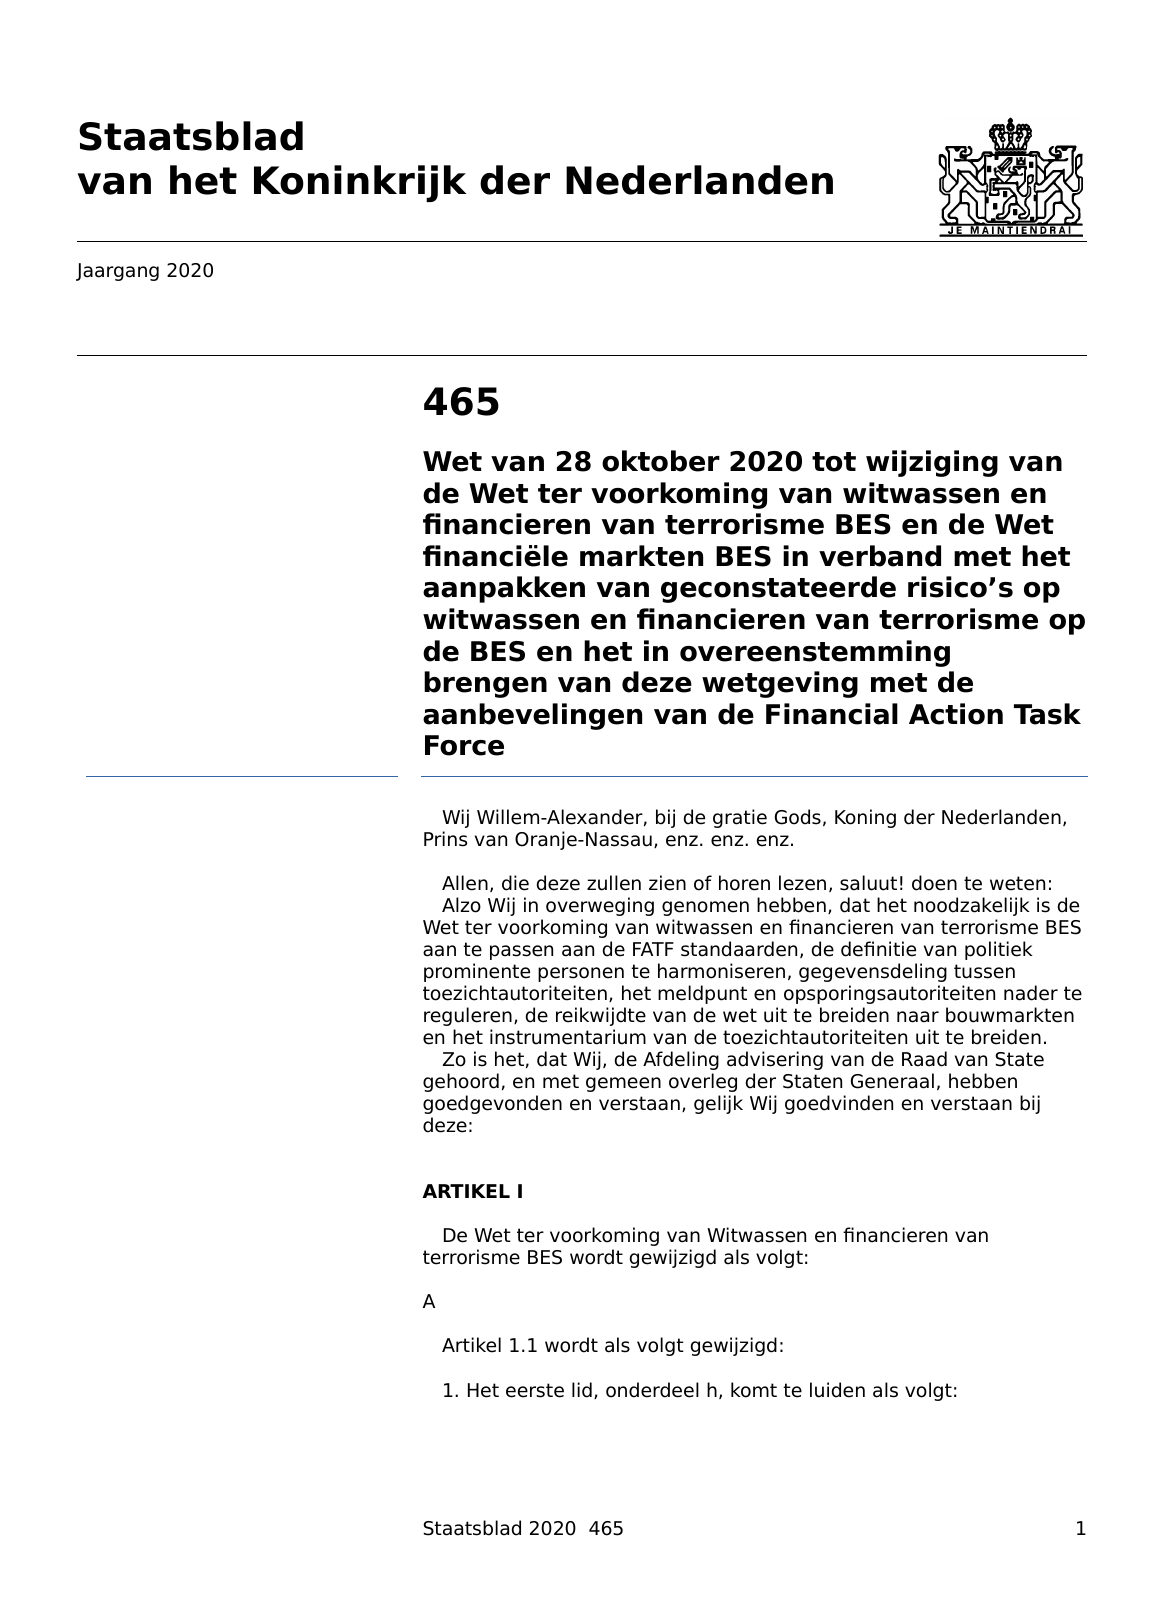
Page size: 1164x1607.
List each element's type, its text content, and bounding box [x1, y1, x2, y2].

text Wij Willem-Alexander, bij de gratie Gods, Koning der Nederlanden, Prins van Oranje-Nassau, enz. enz. enz. [422, 807, 1087, 851]
text A [422, 1291, 1087, 1313]
text Wet van 28 oktober 2020 tot wijziging van de Wet ter voorkoming van witwassen en financieren van terrorisme BES en de Wet financiële markten BES in verband met het aanpakken van geconstateerde risico’s op witwassen en financieren van terrorisme op de BES en het in overeenstemming brengen van deze wetgeving met de aanbevelingen van de Financial Action Task Force [422, 447, 1087, 762]
text Allen, die deze zullen zien of horen lezen, saluut! doen te weten: [422, 873, 1087, 895]
subtitle 465 [422, 381, 1087, 424]
table_header [886, 100, 1087, 241]
picture [936, 115, 1087, 240]
table_header Staatsblad van het Koninkrijk der Nederlanden [77, 100, 886, 241]
text Alzo Wij in overweging genomen hebben, dat het noodzakelijk is de Wet ter voorkoming van witwassen en financieren van terrorisme BES aan te passen aan de FATF standaarden, de definitie van politiek prominente personen te harmoniseren, gegevensdeling tussen toezichtautoriteiten, het meldpunt en opsporingsautoriteiten nader te reguleren, de reikwijdte van de wet uit te breiden naar bouwmarkten en het instrumentarium van de toezichtautoriteiten uit te breiden. [422, 895, 1087, 1048]
subtitle ARTIKEL I [422, 1181, 1087, 1203]
text De Wet ter voorkoming van Witwassen en financieren van terrorisme BES wordt gewijzigd als volgt: [422, 1225, 1087, 1269]
table_cell Jaargang 2020 [77, 242, 1087, 355]
text Artikel 1.1 wordt als volgt gewijzigd: [422, 1335, 1087, 1357]
text Zo is het, dat Wij, de Afdeling advisering van de Raad van State gehoord, en met gemeen overleg der Staten Generaal, hebben goedgevonden en verstaan, gelijk Wij goedvinden en verstaan bij deze: [422, 1048, 1087, 1136]
text 1. Het eerste lid, onderdeel h, komt te luiden als volgt: [422, 1379, 1087, 1401]
